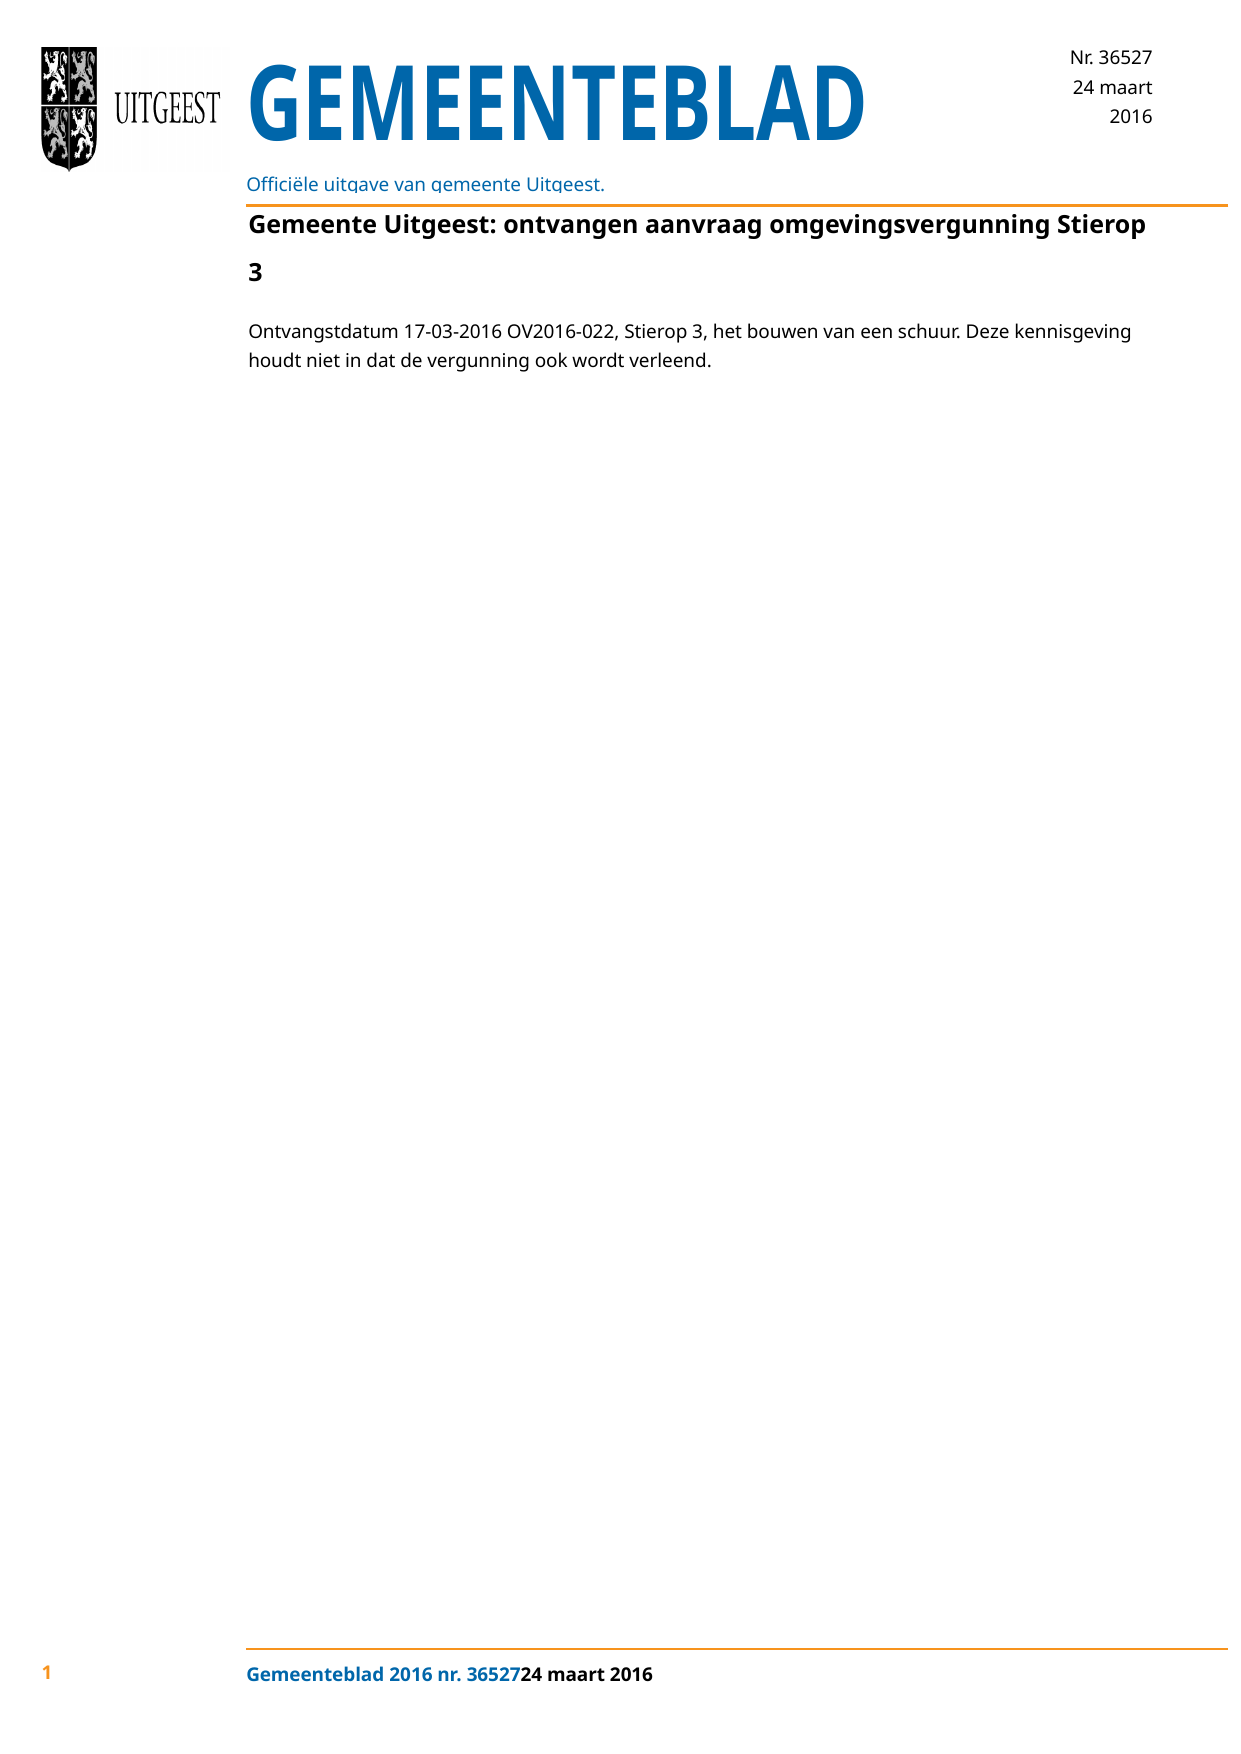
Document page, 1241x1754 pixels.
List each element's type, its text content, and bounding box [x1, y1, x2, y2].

text Ontvangstdatum 17-03-2016 OV2016-022, Stierop 3, het bouwen van een schuur. Deze kennisgeving houdt niet in dat de vergunning ook wordt verleend. [248, 318, 1152, 373]
text Gemeente Uitgeest: ontvangen aanvraag omgevingsvergunning Stierop 3 [248, 207, 1152, 288]
picture [41, 47, 231, 172]
